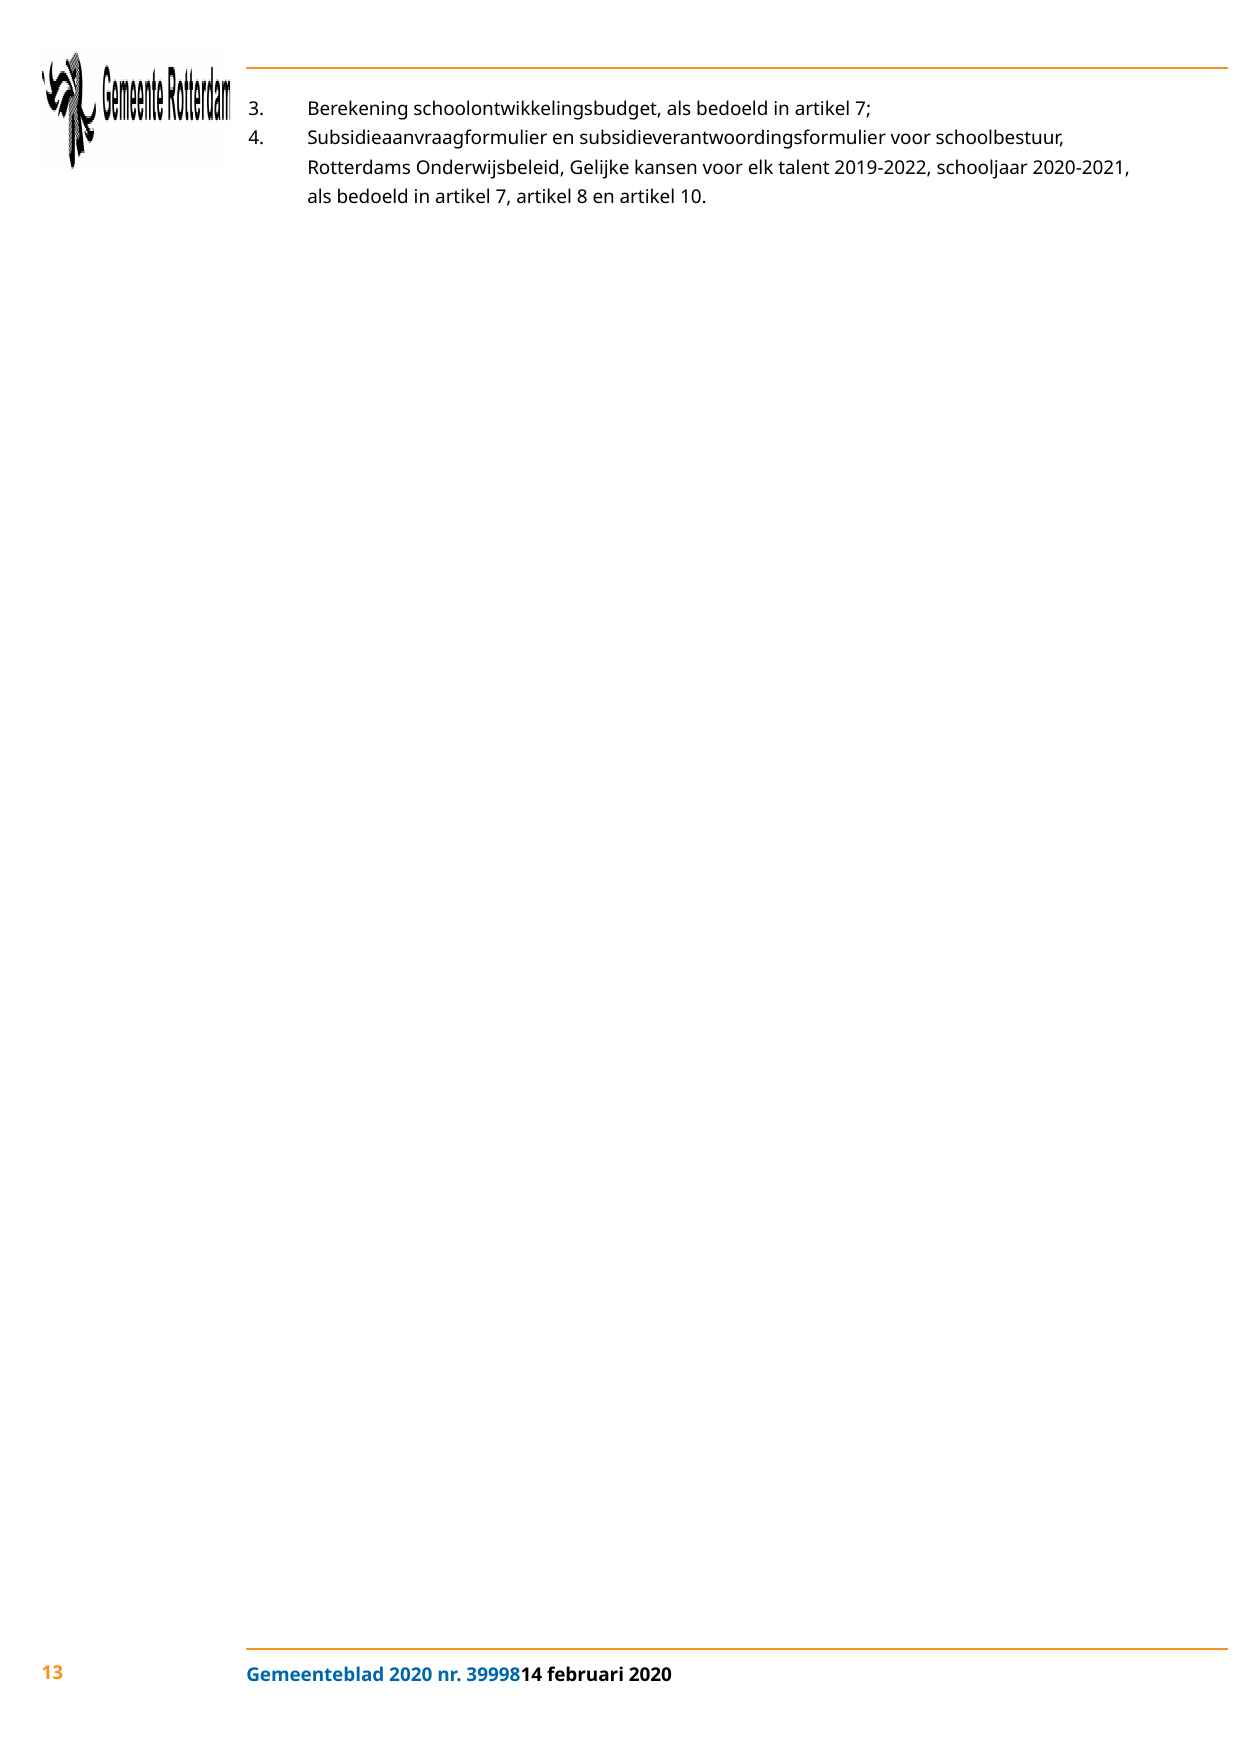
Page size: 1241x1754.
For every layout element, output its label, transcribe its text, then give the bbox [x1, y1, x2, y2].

list Berekening schoolontwikkelingsbudget, als bedoeld in artikel 7; [248, 95, 1152, 121]
picture [41, 47, 231, 172]
list Subsidieaanvraagformulier en subsidieverantwoordingsformulier voor schoolbestuur, Rotterdams Onderwijsbeleid, Gelijke kansen voor elk talent 2019-2022, schooljaar 2020-2021, als bedoeld in artikel 7, artikel 8 en artikel 10. [248, 124, 1152, 209]
